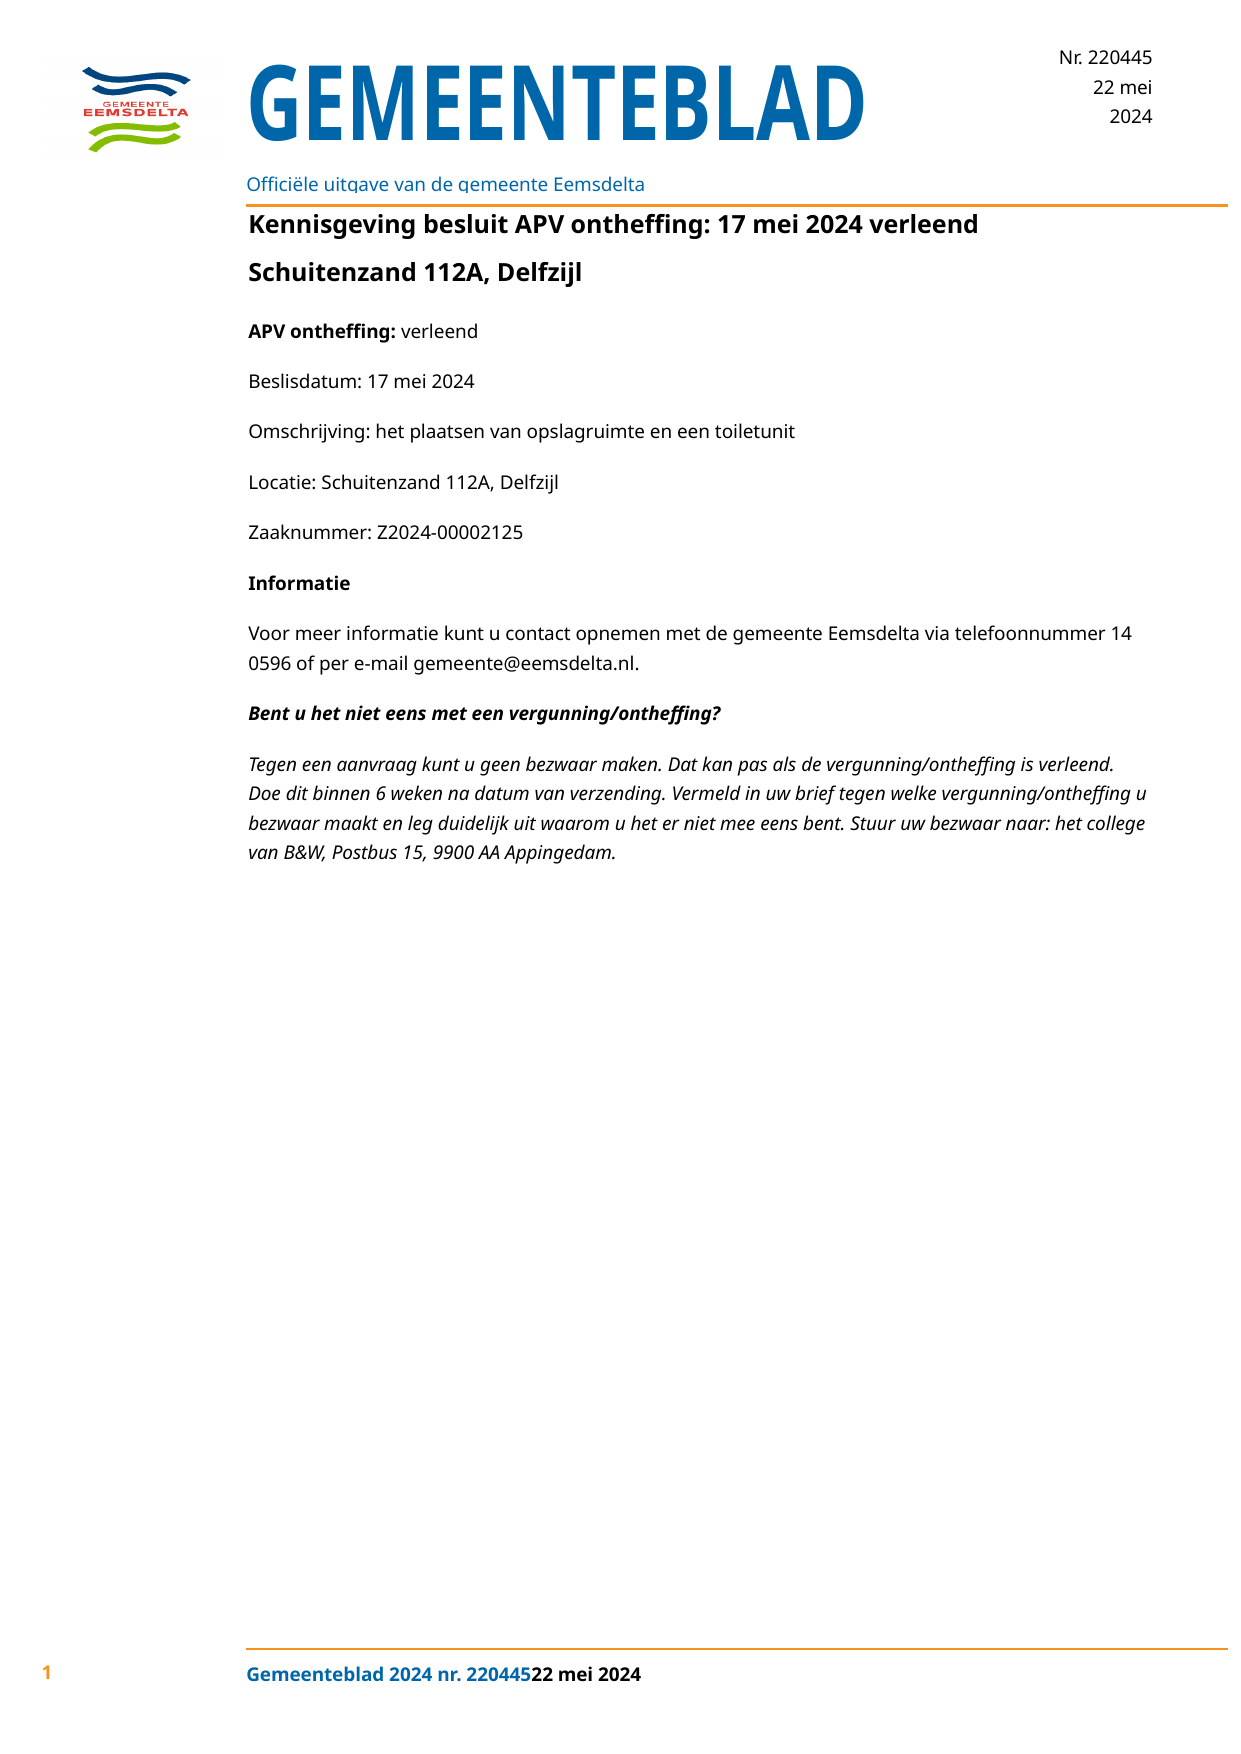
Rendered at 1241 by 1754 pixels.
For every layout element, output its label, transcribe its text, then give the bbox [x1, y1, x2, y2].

text Omschrijving: het plaatsen van opslagruimte en een toiletunit [248, 419, 1152, 444]
text APV ontheffing: verleend [248, 318, 1152, 344]
text Beslisdatum: 17 mei 2024 [248, 368, 1152, 394]
text Tegen een aanvraag kunt u geen bezwaar maken. Dat kan pas als de vergunning/ontheffing is verleend. Doe dit binnen 6 weken na datum van verzending. Vermeld in uw brief tegen welke vergunning/ontheffing u bezwaar maakt en leg duidelijk uit waarom u het er niet mee eens bent. Stuur uw bezwaar naar: het college van B&W, Postbus 15, 9900 AA Appingedam. [248, 751, 1152, 865]
text Locatie: Schuitenzand 112A, Delfzijl [248, 469, 1152, 495]
picture [41, 47, 231, 172]
text Zaaknummer: Z2024-00002125 [248, 519, 1152, 545]
text Informatie [248, 570, 1152, 596]
text Kennisgeving besluit APV ontheffing: 17 mei 2024 verleend Schuitenzand 112A, Delfzijl [248, 207, 1152, 288]
text Bent u het niet eens met een vergunning/ontheffing? [248, 700, 1152, 726]
text Voor meer informatie kunt u contact opnemen met de gemeente Eemsdelta via telefoonnummer 14 0596 of per e-mail gemeente@eemsdelta.nl. [248, 620, 1152, 676]
